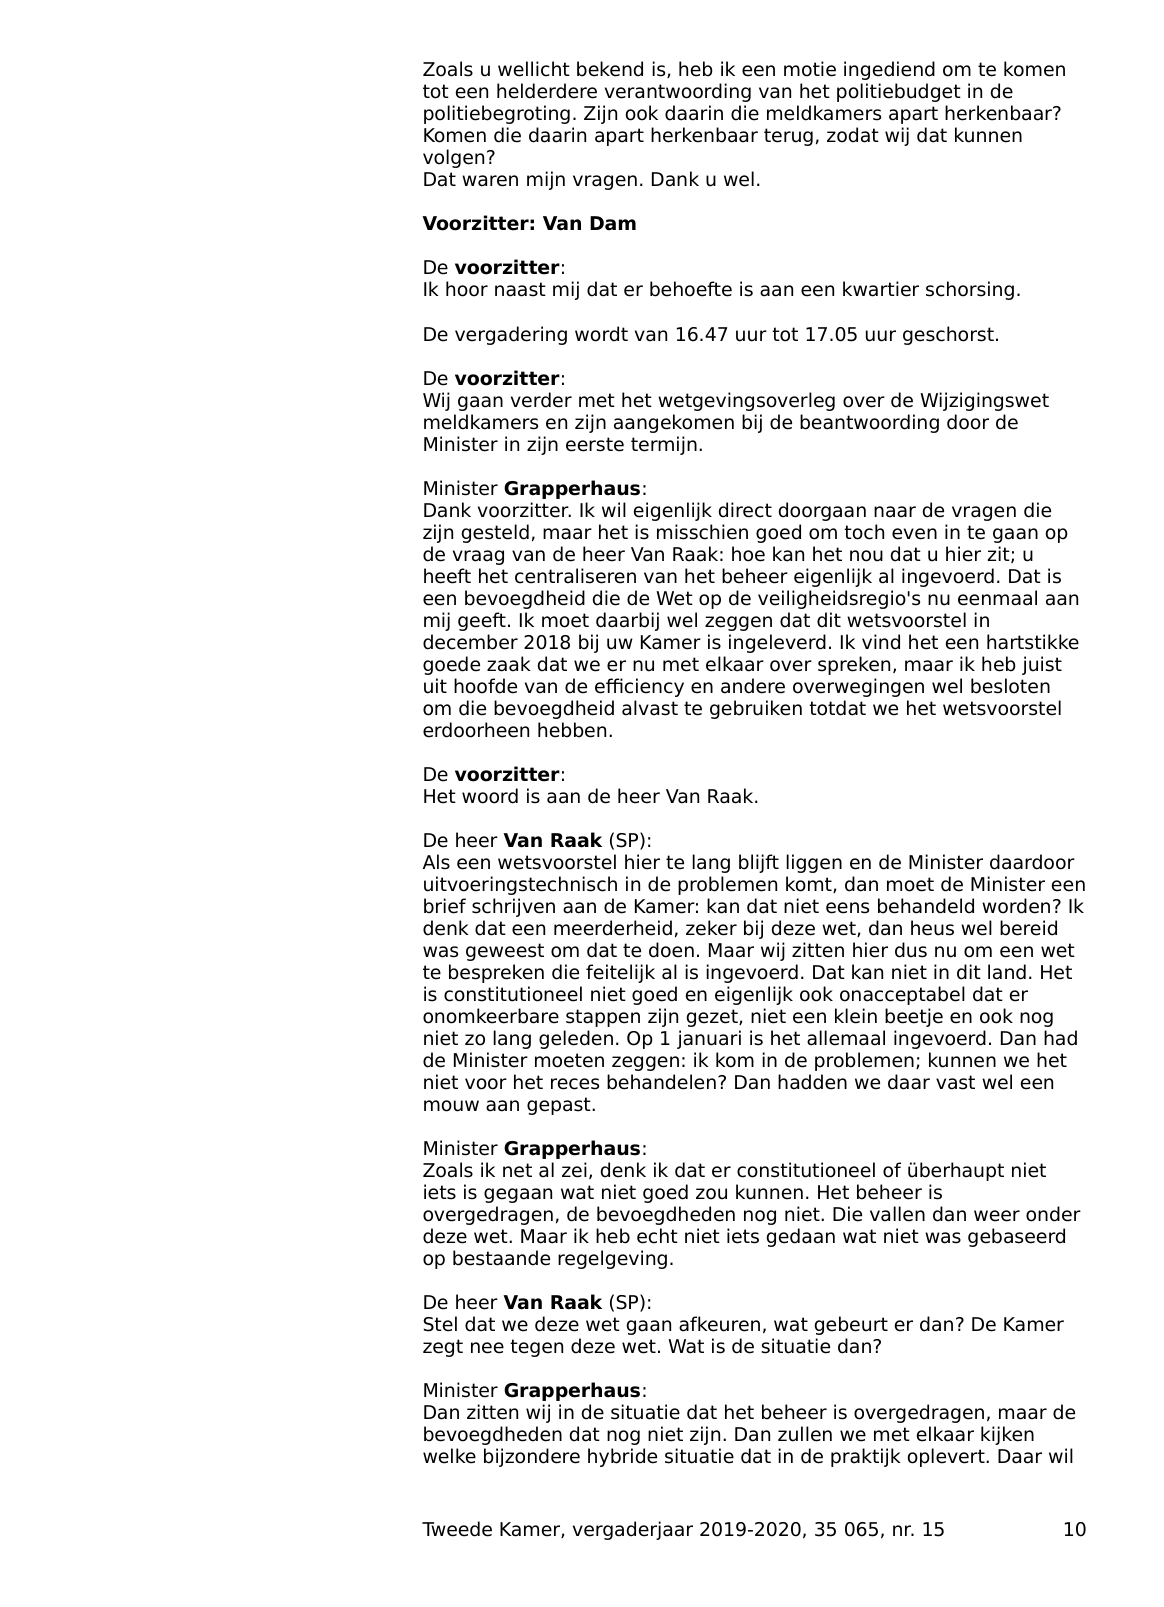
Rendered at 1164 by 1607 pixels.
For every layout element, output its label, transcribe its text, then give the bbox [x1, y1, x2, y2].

text Voorzitter: Van Dam [422, 213, 1087, 235]
text De heer Van Raak (SP): [422, 1292, 1087, 1314]
text De voorzitter: [422, 368, 1087, 389]
text Minister Grapperhaus: [422, 478, 1087, 500]
text Stel dat we deze wet gaan afkeuren, wat gebeurt er dan? De Kamer zegt nee tegen deze wet. Wat is de situatie dan? [422, 1314, 1087, 1358]
text De voorzitter: [422, 257, 1087, 279]
text Als een wetsvoorstel hier te lang blijft liggen en de Minister daardoor uitvoeringstechnisch in de problemen komt, dan moet de Minister een brief schrijven aan de Kamer: kan dat niet eens behandeld worden? Ik denk dat een meerderheid, zeker bij deze wet, dan heus wel bereid was geweest om dat te doen. Maar wij zitten hier dus nu om een wet te bespreken die feitelijk al is ingevoerd. Dat kan niet in dit land. Het is constitutioneel niet goed en eigenlijk ook onacceptabel dat er onomkeerbare stappen zijn gezet, niet een klein beetje en ook nog niet zo lang geleden. Op 1 januari is het allemaal ingevoerd. Dan had de Minister moeten zeggen: ik kom in de problemen; kunnen we het niet voor het reces behandelen? Dan hadden we daar vast wel een mouw aan gepast. [422, 852, 1087, 1116]
text Het woord is aan de heer Van Raak. [422, 786, 1087, 808]
text Zoals ik net al zei, denk ik dat er constitutioneel of überhaupt niet iets is gegaan wat niet goed zou kunnen. Het beheer is overgedragen, de bevoegdheden nog niet. Die vallen dan weer onder deze wet. Maar ik heb echt niet iets gedaan wat niet was gebaseerd op bestaande regelgeving. [422, 1160, 1087, 1269]
text Minister Grapperhaus: [422, 1138, 1087, 1160]
text Minister Grapperhaus: [422, 1380, 1087, 1402]
text Ik hoor naast mij dat er behoefte is aan een kwartier schorsing. [422, 279, 1087, 301]
text De voorzitter: [422, 764, 1087, 786]
text Zoals u wellicht bekend is, heb ik een motie ingediend om te komen tot een helderdere verantwoording van het politiebudget in de politiebegroting. Zijn ook daarin die meldkamers apart herkenbaar? Komen die daarin apart herkenbaar terug, zodat wij dat kunnen volgen? [422, 59, 1087, 169]
text De heer Van Raak (SP): [422, 830, 1087, 852]
text Dat waren mijn vragen. Dank u wel. [422, 169, 1087, 191]
text Wij gaan verder met het wetgevingsoverleg over de Wijzigingswet meldkamers en zijn aangekomen bij de beantwoording door de Minister in zijn eerste termijn. [422, 389, 1087, 456]
text Dan zitten wij in de situatie dat het beheer is overgedragen, maar de bevoegdheden dat nog niet zijn. Dan zullen we met elkaar kijken welke bijzondere hybride situatie dat in de praktijk oplevert. Daar wil [422, 1402, 1087, 1468]
text Dank voorzitter. Ik wil eigenlijk direct doorgaan naar de vragen die zijn gesteld, maar het is misschien goed om toch even in te gaan op de vraag van de heer Van Raak: hoe kan het nou dat u hier zit; u heeft het centraliseren van het beheer eigenlijk al ingevoerd. Dat is een bevoegdheid die de Wet op de veiligheidsregio's nu eenmaal aan mij geeft. Ik moet daarbij wel zeggen dat dit wetsvoorstel in december 2018 bij uw Kamer is ingeleverd. Ik vind het een hartstikke goede zaak dat we er nu met elkaar over spreken, maar ik heb juist uit hoofde van de efficiency en andere overwegingen wel besloten om die bevoegdheid alvast te gebruiken totdat we het wetsvoorstel erdoorheen hebben. [422, 500, 1087, 741]
text De vergadering wordt van 16.47 uur tot 17.05 uur geschorst. [422, 323, 1087, 345]
